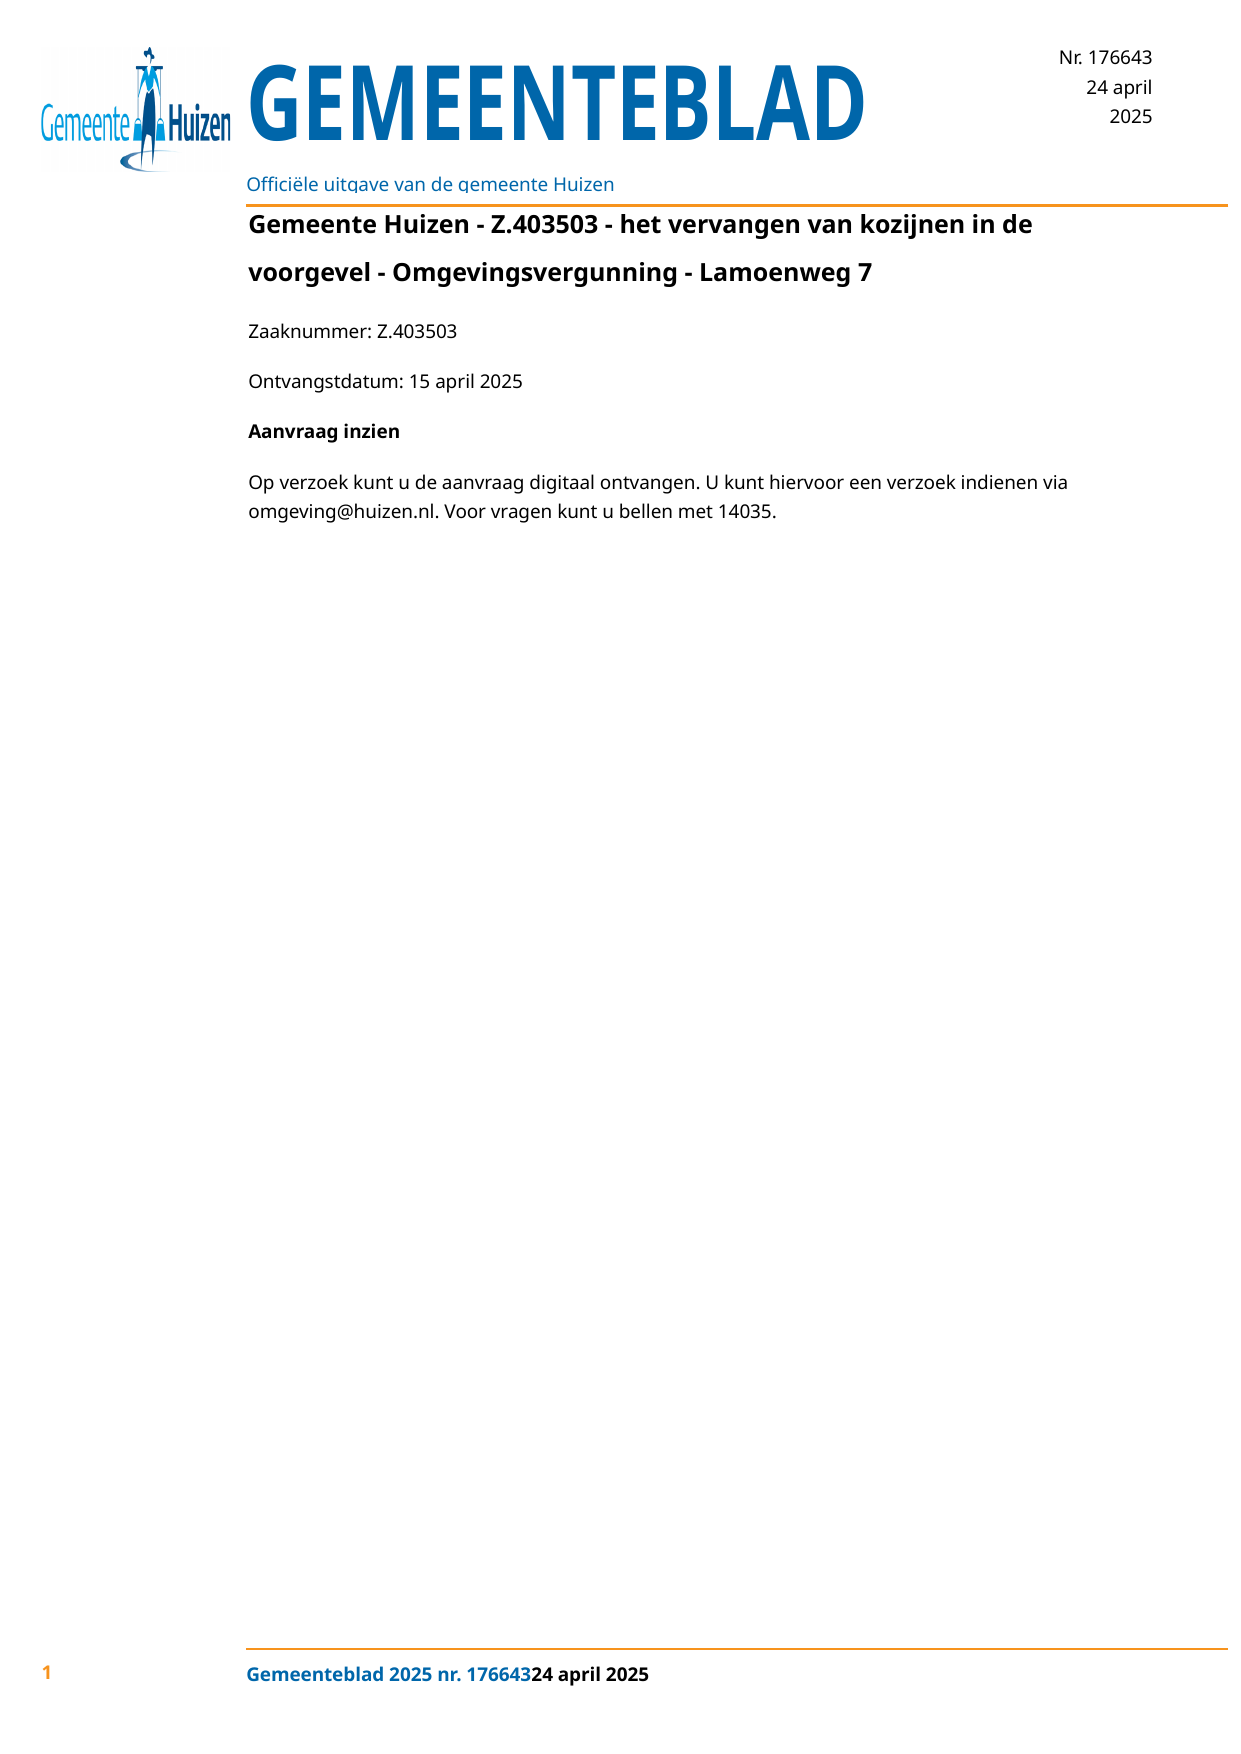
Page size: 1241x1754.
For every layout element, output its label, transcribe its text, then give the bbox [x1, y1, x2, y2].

text Zaaknummer: Z.403503 [248, 318, 1152, 344]
text Aanvraag inzien [248, 419, 1152, 444]
text Ontvangstdatum: 15 april 2025 [248, 368, 1152, 394]
picture [41, 47, 231, 172]
text Gemeente Huizen - Z.403503 - het vervangen van kozijnen in de voorgevel - Omgevingsvergunning - Lamoenweg 7 [248, 207, 1152, 288]
text Op verzoek kunt u de aanvraag digitaal ontvangen. U kunt hiervoor een verzoek indienen via omgeving@huizen.nl. Voor vragen kunt u bellen met 14035. [248, 469, 1152, 524]
